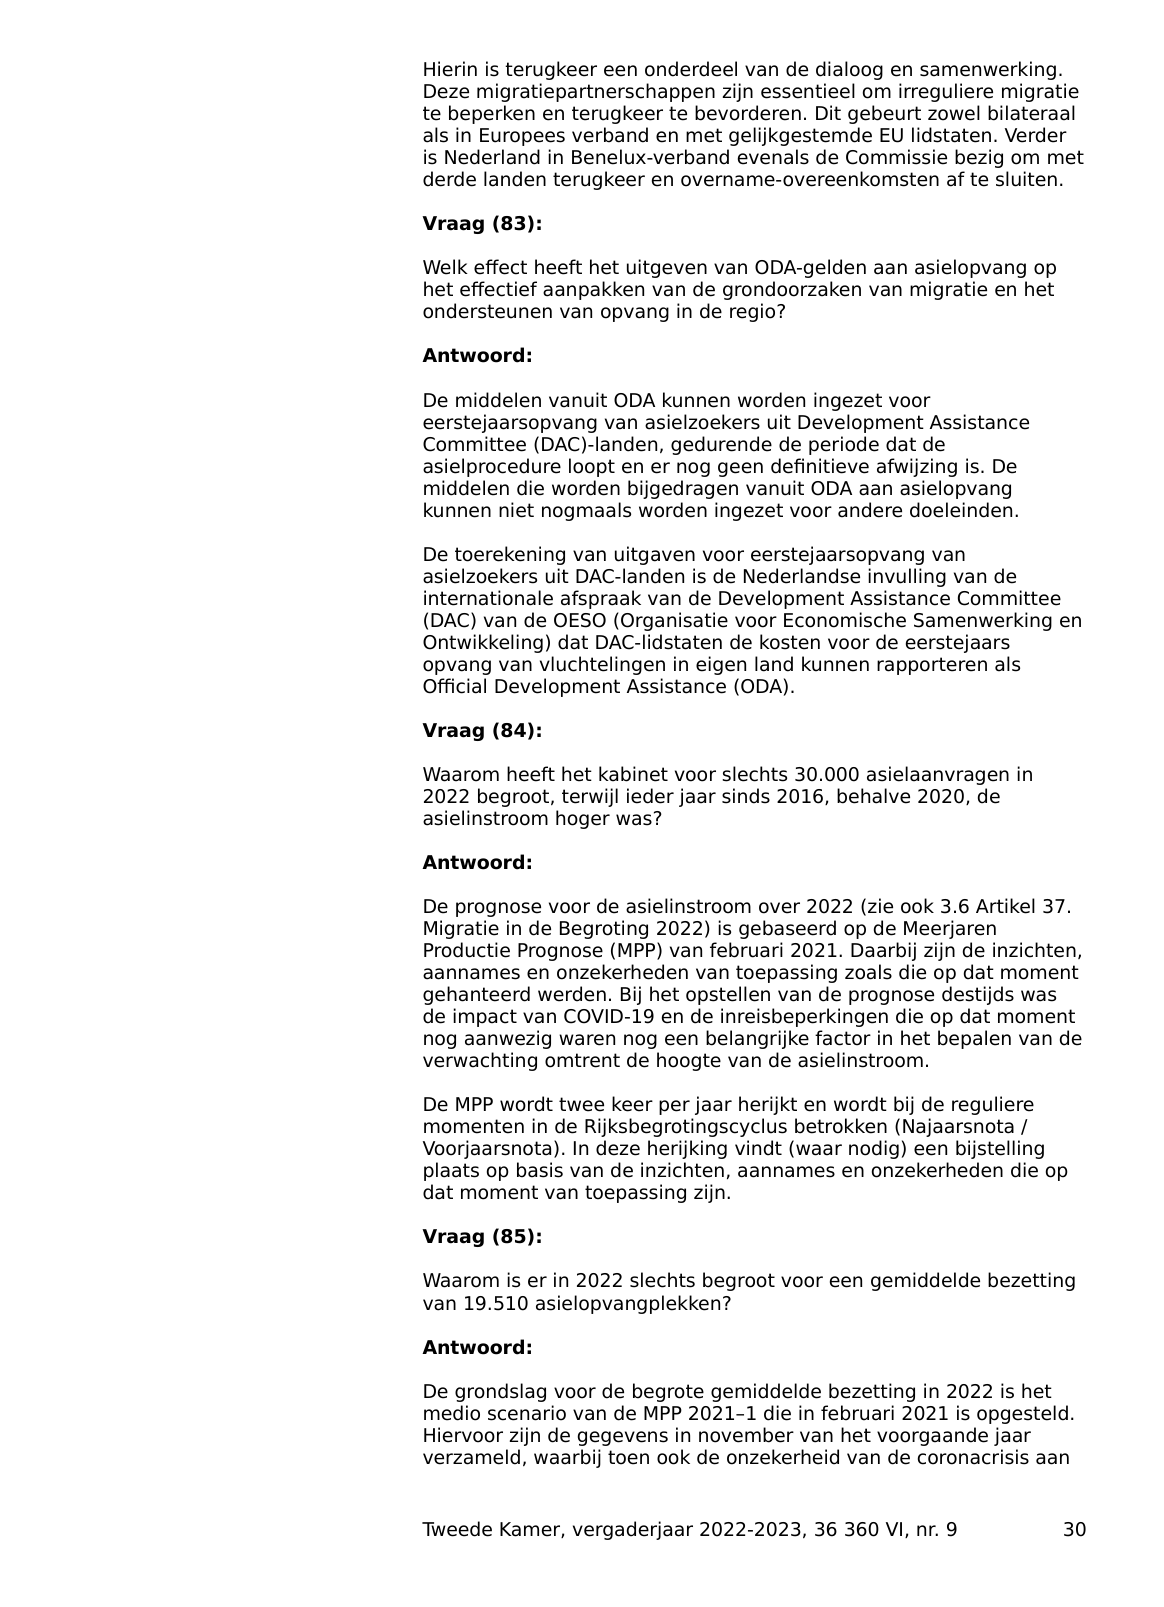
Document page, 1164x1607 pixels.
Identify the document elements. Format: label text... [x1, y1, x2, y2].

text De MPP wordt twee keer per jaar herijkt en wordt bij de reguliere momenten in de Rijksbegrotingscyclus betrokken (Najaarsnota / Voorjaarsnota). In deze herijking vindt (waar nodig) een bijstelling plaats op basis van de inzichten, aannames en onzekerheden die op dat moment van toepassing zijn. [422, 1094, 1087, 1204]
subtitle Vraag (84): [422, 720, 1087, 742]
subtitle Antwoord: [422, 852, 1087, 874]
text De toerekening van uitgaven voor eerstejaarsopvang van asielzoekers uit DAC-landen is de Nederlandse invulling van de internationale afspraak van de Development Assistance Committee (DAC) van de OESO (Organisatie voor Economische Samenwerking en Ontwikkeling) dat DAC-lidstaten de kosten voor de eerstejaars opvang van vluchtelingen in eigen land kunnen rapporteren als Official Development Assistance (ODA). [422, 544, 1087, 697]
subtitle Antwoord: [422, 345, 1087, 367]
text Waarom is er in 2022 slechts begroot voor een gemiddelde bezetting van 19.510 asielopvangplekken? [422, 1270, 1087, 1314]
text Welk effect heeft het uitgeven van ODA-gelden aan asielopvang op het effectief aanpakken van de grondoorzaken van migratie en het ondersteunen van opvang in de regio? [422, 257, 1087, 323]
subtitle Vraag (83): [422, 213, 1087, 235]
text Waarom heeft het kabinet voor slechts 30.000 asielaanvragen in 2022 begroot, terwijl ieder jaar sinds 2016, behalve 2020, de asielinstroom hoger was? [422, 764, 1087, 830]
text De prognose voor de asielinstroom over 2022 (zie ook 3.6 Artikel 37. Migratie in de Begroting 2022) is gebaseerd op de Meerjaren Productie Prognose (MPP) van februari 2021. Daarbij zijn de inzichten, aannames en onzekerheden van toepassing zoals die op dat moment gehanteerd werden. Bij het opstellen van de prognose destijds was de impact van COVID-19 en de inreisbeperkingen die op dat moment nog aanwezig waren nog een belangrijke factor in het bepalen van de verwachting omtrent de hoogte van de asielinstroom. [422, 896, 1087, 1072]
text De grondslag voor de begrote gemiddelde bezetting in 2022 is het medio scenario van de MPP 2021–1 die in februari 2021 is opgesteld. Hiervoor zijn de gegevens in november van het voorgaande jaar verzameld, waarbij toen ook de onzekerheid van de coronacrisis aan [422, 1381, 1087, 1469]
subtitle Antwoord: [422, 1337, 1087, 1358]
subtitle Vraag (85): [422, 1226, 1087, 1248]
text Hierin is terugkeer een onderdeel van de dialoog en samenwerking. Deze migratiepartnerschappen zijn essentieel om irreguliere migratie te beperken en terugkeer te bevorderen. Dit gebeurt zowel bilateraal als in Europees verband en met gelijkgestemde EU lidstaten. Verder is Nederland in Benelux-verband evenals de Commissie bezig om met derde landen terugkeer en overname-overeenkomsten af te sluiten. [422, 59, 1087, 191]
text De middelen vanuit ODA kunnen worden ingezet voor eerstejaarsopvang van asielzoekers uit Development Assistance Committee (DAC)-landen, gedurende de periode dat de asielprocedure loopt en er nog geen definitieve afwijzing is. De middelen die worden bijgedragen vanuit ODA aan asielopvang kunnen niet nogmaals worden ingezet voor andere doeleinden. [422, 389, 1087, 521]
